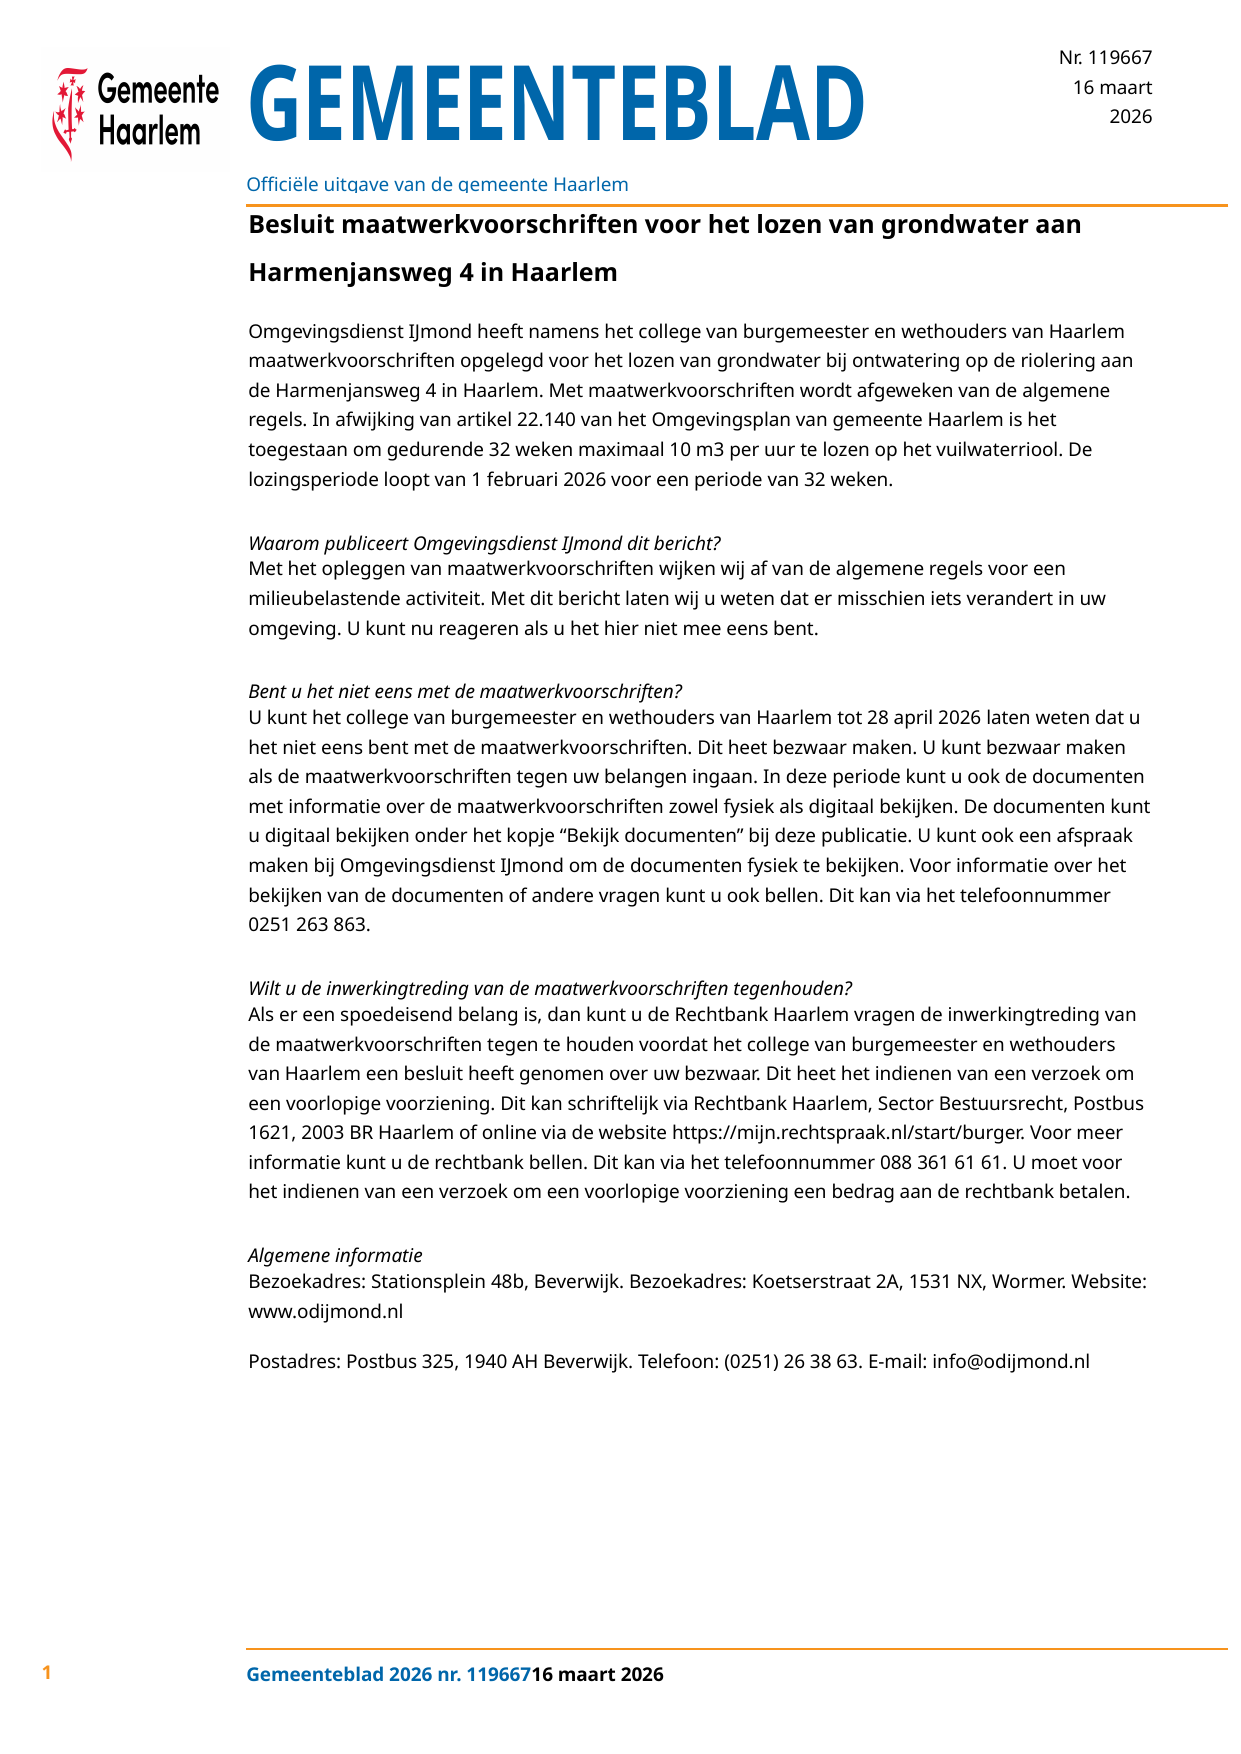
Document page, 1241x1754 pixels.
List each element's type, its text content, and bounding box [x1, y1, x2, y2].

text Besluit maatwerkvoorschriften voor het lozen van grondwater aan Harmenjansweg 4 in Haarlem [248, 207, 1152, 288]
text Bezoekadres: Stationsplein 48b, Beverwijk. Bezoekadres: Koetserstraat 2A, 1531 NX, Wormer. Website: www.odijmond.nl [248, 1268, 1152, 1324]
text U kunt het college van burgemeester en wethouders van Haarlem tot 28 april 2026 laten weten dat u het niet eens bent met de maatwerkvoorschriften. Dit heet bezwaar maken. U kunt bezwaar maken als de maatwerkvoorschriften tegen uw belangen ingaan. In deze periode kunt u ook de documenten met informatie over de maatwerkvoorschriften zowel fysiek als digitaal bekijken. De documenten kunt u digitaal bekijken onder het kopje “Bekijk documenten” bij deze publicatie. U kunt ook een afspraak maken bij Omgevingsdienst IJmond om de documenten fysiek te bekijken. Voor informatie over het bekijken van de documenten of andere vragen kunt u ook bellen. Dit kan via het telefoonnummer 0251 263 863. [248, 704, 1152, 937]
text Bent u het niet eens met de maatwerkvoorschriften? [248, 679, 1152, 704]
text Postadres: Postbus 325, 1940 AH Beverwijk. Telefoon: (0251) 26 38 63. E-mail: info@odijmond.nl [248, 1348, 1152, 1374]
text Omgevingsdienst IJmond heeft namens het college van burgemeester en wethouders van Haarlem maatwerkvoorschriften opgelegd voor het lozen van grondwater bij ontwatering op de riolering aan de Harmenjansweg 4 in Haarlem. Met maatwerkvoorschriften wordt afgeweken van de algemene regels. In afwijking van artikel 22.140 van het Omgevingsplan van gemeente Haarlem is het toegestaan om gedurende 32 weken maximaal 10 m3 per uur te lozen op het vuilwaterriool. De lozingsperiode loopt van 1 februari 2026 voor een periode van 32 weken. [248, 318, 1152, 492]
text Wilt u de inwerkingtreding van de maatwerkvoorschriften tegenhouden? [248, 975, 1152, 1001]
text Algemene informatie [248, 1243, 1152, 1268]
text Als er een spoedeisend belang is, dan kunt u de Rechtbank Haarlem vragen de inwerkingtreding van de maatwerkvoorschriften tegen te houden voordat het college van burgemeester en wethouders van Haarlem een besluit heeft genomen over uw bezwaar. Dit heet het indienen van een verzoek om een voorlopige voorziening. Dit kan schriftelijk via Rechtbank Haarlem, Sector Bestuursrecht, Postbus 1621, 2003 BR Haarlem of online via de website https://mijn.rechtspraak.nl/start/burger. Voor meer informatie kunt u de rechtbank bellen. Dit kan via het telefoonnummer 088 361 61 61. U moet voor het indienen van een verzoek om een voorlopige voorziening een bedrag aan de rechtbank betalen. [248, 1001, 1152, 1204]
text Met het opleggen van maatwerkvoorschriften wijken wij af van de algemene regels voor een milieubelastende activiteit. Met dit bericht laten wij u weten dat er misschien iets verandert in uw omgeving. U kunt nu reageren als u het hier niet mee eens bent. [248, 556, 1152, 640]
picture [41, 47, 231, 172]
text Waarom publiceert Omgevingsdienst IJmond dit bericht? [248, 530, 1152, 556]
